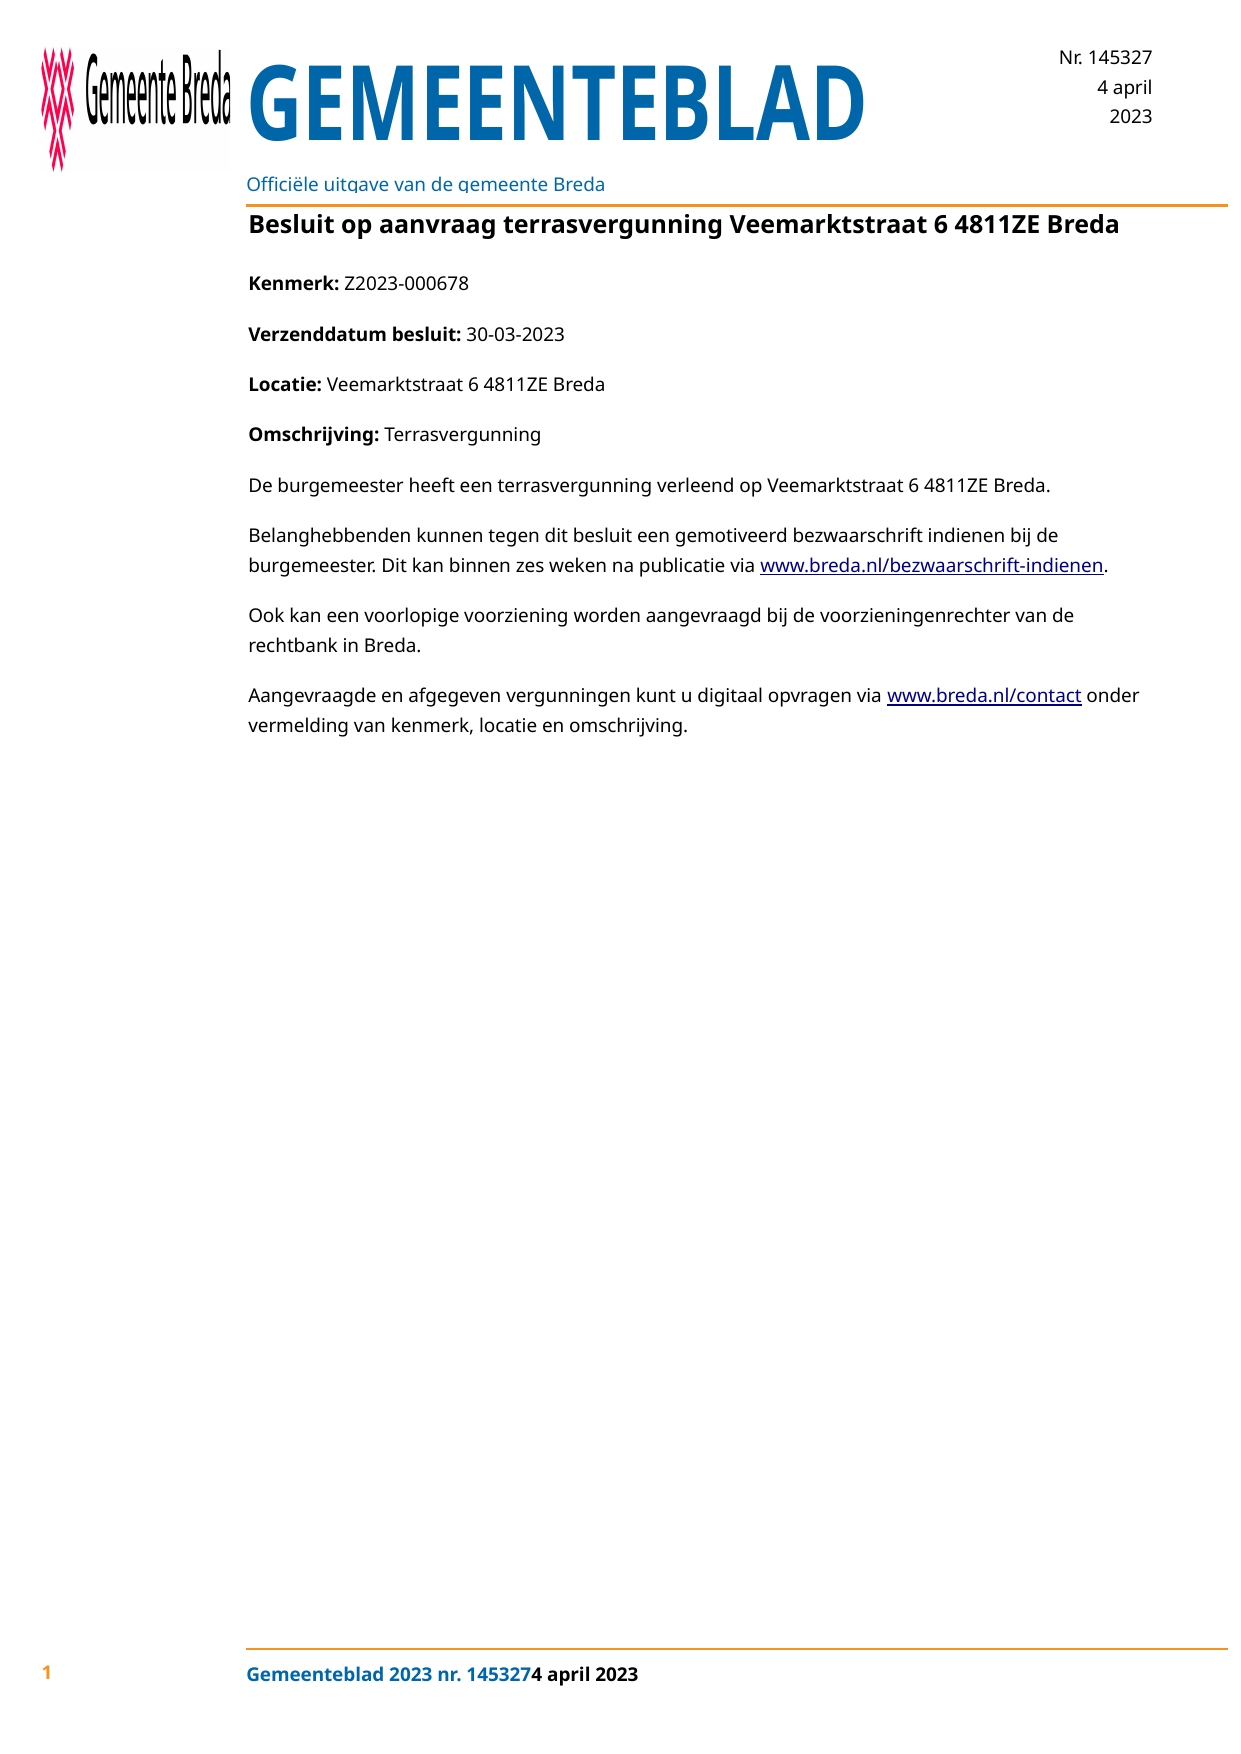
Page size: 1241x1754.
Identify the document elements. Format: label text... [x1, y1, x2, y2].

text Omschrijving: Terrasvergunning [248, 422, 1152, 447]
text Aangevraagde en afgegeven vergunningen kunt u digitaal opvragen via www.breda.nl/contact onder vermelding van kenmerk, locatie en omschrijving. [248, 682, 1152, 738]
picture [41, 47, 231, 172]
text De burgemeester heeft een terrasvergunning verleend op Veemarktstraat 6 4811ZE Breda. [248, 472, 1152, 498]
text Locatie: Veemarktstraat 6 4811ZE Breda [248, 371, 1152, 397]
text Kenmerk: Z2023-000678 [248, 270, 1152, 296]
text Besluit op aanvraag terrasvergunning Veemarktstraat 6 4811ZE Breda [248, 207, 1152, 241]
text Ook kan een voorlopige voorziening worden aangevraagd bij de voorzieningenrechter van de rechtbank in Breda. [248, 602, 1152, 658]
text Belanghebbenden kunnen tegen dit besluit een gemotiveerd bezwaarschrift indienen bij de burgemeester. Dit kan binnen zes weken na publicatie via www.breda.nl/bezwaarschrift-indienen. [248, 522, 1152, 578]
text Verzenddatum besluit: 30-03-2023 [248, 321, 1152, 346]
